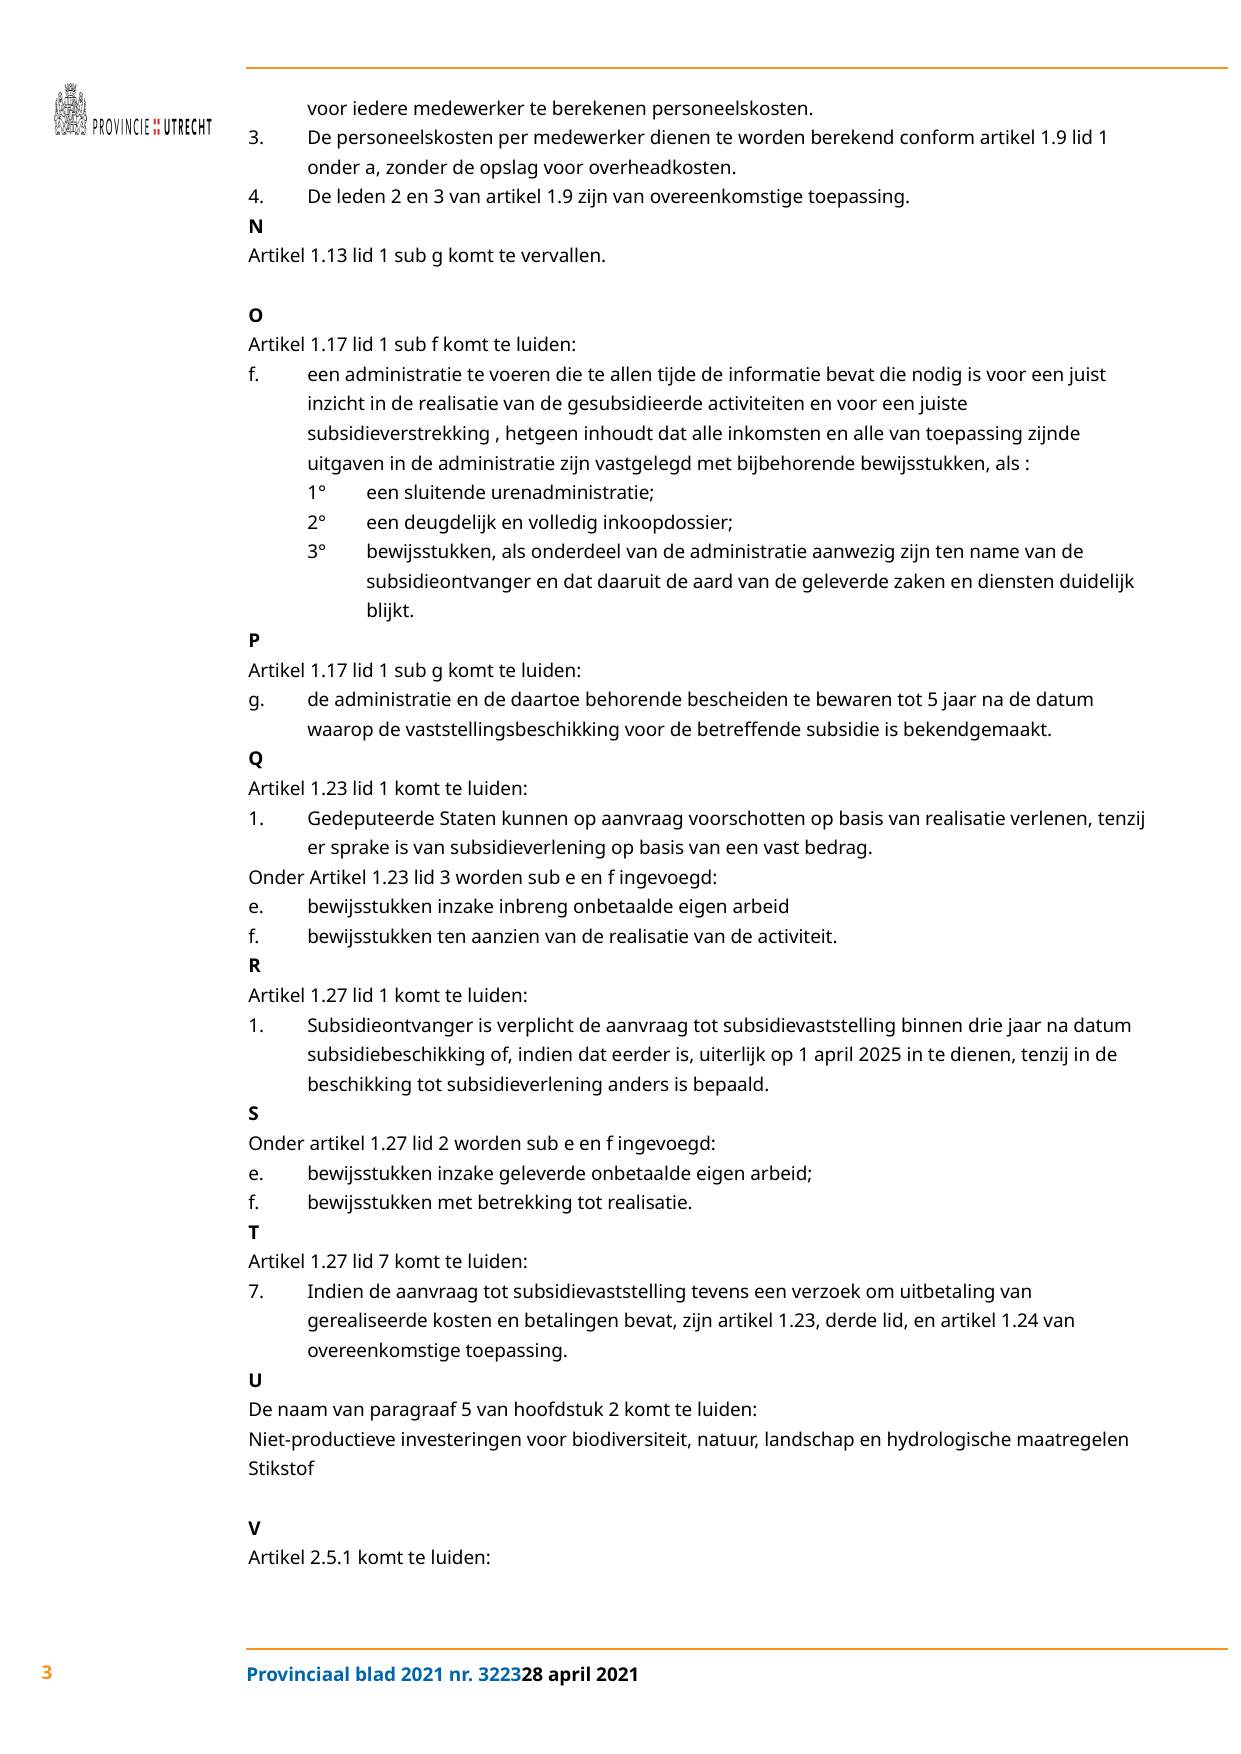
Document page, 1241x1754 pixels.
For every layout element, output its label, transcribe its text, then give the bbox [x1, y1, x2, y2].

list De leden 2 en 3 van artikel 1.9 zijn van overeenkomstige toepassing. [248, 183, 1152, 209]
list bewijsstukken ten aanzien van de realisatie van de activiteit. [248, 923, 1152, 949]
text Artikel 1.17 lid 1 sub g komt te luiden: [248, 657, 1152, 683]
text Artikel 1.23 lid 1 komt te luiden: [248, 775, 1152, 801]
list bewijsstukken met betrekking tot realisatie. [248, 1189, 1152, 1215]
text Artikel 2.5.1 komt te luiden: [248, 1544, 1152, 1570]
text V [248, 1515, 1152, 1541]
text R [248, 953, 1152, 978]
text Artikel 1.27 lid 1 komt te luiden: [248, 982, 1152, 1008]
text Q [248, 746, 1152, 771]
text Onder Artikel 1.23 lid 3 worden sub e en f ingevoegd: [248, 864, 1152, 890]
text S [248, 1101, 1152, 1126]
list een sluitende urenadministratie; [307, 479, 1152, 505]
text Onder artikel 1.27 lid 2 worden sub e en f ingevoegd: [248, 1130, 1152, 1156]
picture [41, 47, 231, 172]
text U [248, 1367, 1152, 1393]
text Artikel 1.27 lid 7 komt te luiden: [248, 1248, 1152, 1274]
list bewijsstukken, als onderdeel van de administratie aanwezig zijn ten name van de subsidieontvanger en dat daaruit de aard van de geleverde zaken en diensten duidelijk blijkt. [307, 538, 1152, 623]
list de administratie en de daartoe behorende bescheiden te bewaren tot 5 jaar na de datum waarop de vaststellingsbeschikking voor de betreffende subsidie is bekendgemaakt. [248, 686, 1152, 742]
list een deugdelijk en volledig inkoopdossier; [307, 509, 1152, 535]
text T [248, 1219, 1152, 1245]
text Artikel 1.13 lid 1 sub g komt te vervallen. [248, 243, 1152, 268]
list De personeelskosten per medewerker dienen te worden berekend conform artikel 1.9 lid 1 onder a, zonder de opslag voor overheadkosten. [248, 124, 1152, 180]
text Artikel 1.17 lid 1 sub f komt te luiden: [248, 331, 1152, 357]
list bewijsstukken inzake geleverde onbetaalde eigen arbeid; [248, 1160, 1152, 1186]
text O [248, 302, 1152, 328]
list Subsidieontvanger is verplicht de aanvraag tot subsidievaststelling binnen drie jaar na datum subsidiebeschikking of, indien dat eerder is, uiterlijk op 1 april 2025 in te dienen, tenzij in de beschikking tot subsidieverlening anders is bepaald. [248, 1012, 1152, 1097]
list een administratie te voeren die te allen tijde de informatie bevat die nodig is voor een juist inzicht in de realisatie van de gesubsidieerde activiteiten en voor een juiste subsidieverstrekking , hetgeen inhoudt dat alle inkomsten en alle van toepassing zijnde uitgaven in de administratie zijn vastgelegd met bijbehorende bewijsstukken, als : [248, 361, 1152, 476]
list voor iedere medewerker te berekenen personeelskosten. [248, 95, 1152, 121]
list Indien de aanvraag tot subsidievaststelling tevens een verzoek om uitbetaling van gerealiseerde kosten en betalingen bevat, zijn artikel 1.23, derde lid, en artikel 1.24 van overeenkomstige toepassing. [248, 1278, 1152, 1363]
text Niet-productieve investeringen voor biodiversiteit, natuur, landschap en hydrologische maatregelen Stikstof [248, 1426, 1152, 1481]
text N [248, 213, 1152, 239]
list Gedeputeerde Staten kunnen op aanvraag voorschotten op basis van realisatie verlenen, tenzij er sprake is van subsidieverlening op basis van een vast bedrag. [248, 805, 1152, 860]
text De naam van paragraaf 5 van hoofdstuk 2 komt te luiden: [248, 1396, 1152, 1422]
text P [248, 627, 1152, 653]
list bewijsstukken inzake inbreng onbetaalde eigen arbeid [248, 893, 1152, 919]
